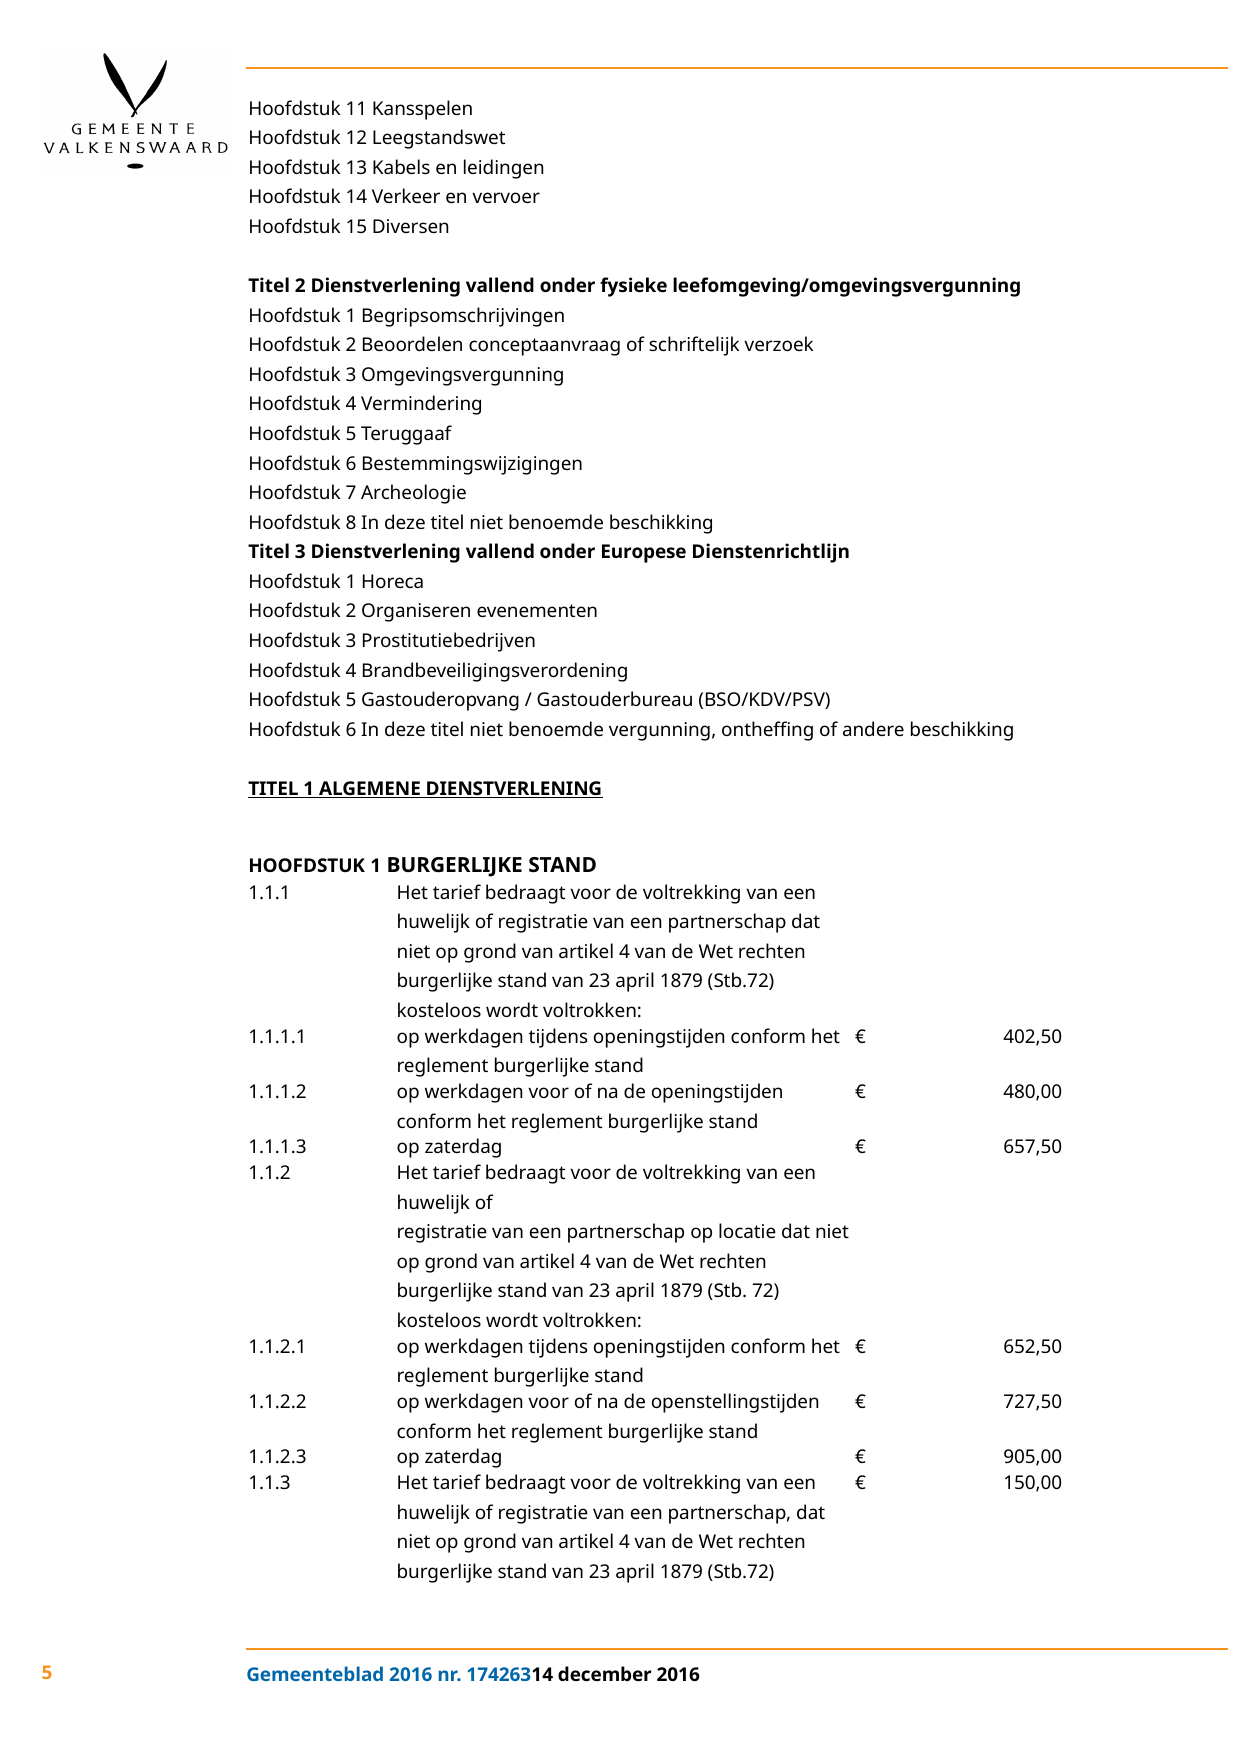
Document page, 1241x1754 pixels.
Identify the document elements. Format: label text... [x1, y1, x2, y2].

text Hoofdstuk 8 In deze titel niet benoemde beschikking [248, 509, 1152, 535]
text Hoofdstuk 4 Vermindering [248, 391, 1152, 416]
table_cell op werkdagen voor of na de openstellingstijden conform het reglement burgerlijke stand [396, 1388, 855, 1444]
table_cell op zaterdag [396, 1134, 855, 1159]
table_cell 1.1.1.2 [248, 1078, 396, 1134]
text Hoofdstuk 15 Diversen [248, 213, 1152, 239]
table_cell 1.1.2.3 [248, 1444, 396, 1469]
picture [41, 47, 231, 172]
text Hoofdstuk 5 Gastouderopvang / Gastouderbureau (BSO/KDV/PSV) [248, 686, 1152, 712]
text Hoofdstuk 3 Prostitutiebedrijven [248, 627, 1152, 653]
table_cell Het tarief bedraagt voor de voltrekking van een huwelijk of registratie van een partnerschap op locatie dat niet op grond van artikel 4 van de Wet rechten burgerlijke stand van 23 april 1879 (Stb. 72) kosteloos wordt voltrokken: [396, 1159, 855, 1333]
table_cell € [855, 1023, 1003, 1078]
table_cell 1.1.2 [248, 1159, 396, 1333]
table_cell € [855, 1469, 1003, 1584]
table_cell op werkdagen tijdens openingstijden conform het reglement burgerlijke stand [396, 1023, 855, 1078]
table_header 1.1.1 [248, 879, 396, 1023]
table_cell 1.1.2.2 [248, 1388, 396, 1444]
table_cell 1.1.2.1 [248, 1333, 396, 1388]
table_cell op werkdagen voor of na de openingstijden conform het reglement burgerlijke stand [396, 1078, 855, 1134]
table_cell € [855, 1134, 1003, 1159]
text Hoofdstuk 2 Beoordelen conceptaanvraag of schriftelijk verzoek [248, 331, 1152, 357]
text Hoofdstuk 2 Organiseren evenementen [248, 598, 1152, 623]
table_cell 1.1.3 [248, 1469, 396, 1584]
text Hoofdstuk 1 Horeca [248, 568, 1152, 594]
table_cell 657,50 [1003, 1134, 1152, 1159]
text Hoofdstuk 6 In deze titel niet benoemde vergunning, ontheffing of andere beschikking [248, 716, 1152, 742]
table_cell 1.1.1.1 [248, 1023, 396, 1078]
text Hoofdstuk 4 Brandbeveiligingsverordening [248, 657, 1152, 683]
text TITEL 1 ALGEMENE DIENSTVERLENING [248, 775, 1152, 801]
table_cell 727,50 [1003, 1388, 1152, 1444]
table_cell op werkdagen tijdens openingstijden conform het reglement burgerlijke stand [396, 1333, 855, 1388]
table_cell 652,50 [1003, 1333, 1152, 1388]
table_cell € [855, 1078, 1003, 1134]
table_cell 150,00 [1003, 1469, 1152, 1584]
table_cell € [855, 1444, 1003, 1469]
table_cell op zaterdag [396, 1444, 855, 1469]
table_cell 480,00 [1003, 1078, 1152, 1134]
table_cell 402,50 [1003, 1023, 1152, 1078]
table_cell € [855, 1388, 1003, 1444]
table_cell Het tarief bedraagt voor de voltrekking van een huwelijk of registratie van een partnerschap, dat niet op grond van artikel 4 van de Wet rechten burgerlijke stand van 23 april 1879 (Stb.72) [396, 1469, 855, 1584]
text Hoofdstuk 5 Teruggaaf [248, 420, 1152, 446]
table_cell 905,00 [1003, 1444, 1152, 1469]
text Hoofdstuk 7 Archeologie [248, 479, 1152, 505]
text Hoofdstuk 14 Verkeer en vervoer [248, 183, 1152, 209]
table_cell [855, 1159, 1003, 1333]
text Hoofdstuk 1 Begripsomschrijvingen [248, 302, 1152, 328]
text Hoofdstuk 11 Kansspelen [248, 95, 1152, 121]
table_header Het tarief bedraagt voor de voltrekking van een huwelijk of registratie van een partnerschap dat niet op grond van artikel 4 van de Wet rechten burgerlijke stand van 23 april 1879 (Stb.72) kosteloos wordt voltrokken: [396, 879, 855, 1023]
text Titel 2 Dienstverlening vallend onder fysieke leefomgeving/omgevingsvergunning [248, 272, 1152, 298]
text Titel 3 Dienstverlening vallend onder Europese Dienstenrichtlijn [248, 538, 1152, 564]
table_cell 1.1.1.3 [248, 1134, 396, 1159]
text Hoofdstuk 13 Kabels en leidingen [248, 154, 1152, 180]
text Hoofdstuk 3 Omgevingsvergunning [248, 361, 1152, 387]
text Hoofdstuk 12 Leegstandswet [248, 124, 1152, 150]
table_header [1003, 879, 1152, 1023]
text HOOFDSTUK 1 BURGERLIJKE STAND [248, 850, 1152, 879]
table_cell [1003, 1159, 1152, 1333]
text Hoofdstuk 6 Bestemmingswijzigingen [248, 450, 1152, 476]
table_header [855, 879, 1003, 1023]
table_cell € [855, 1333, 1003, 1388]
